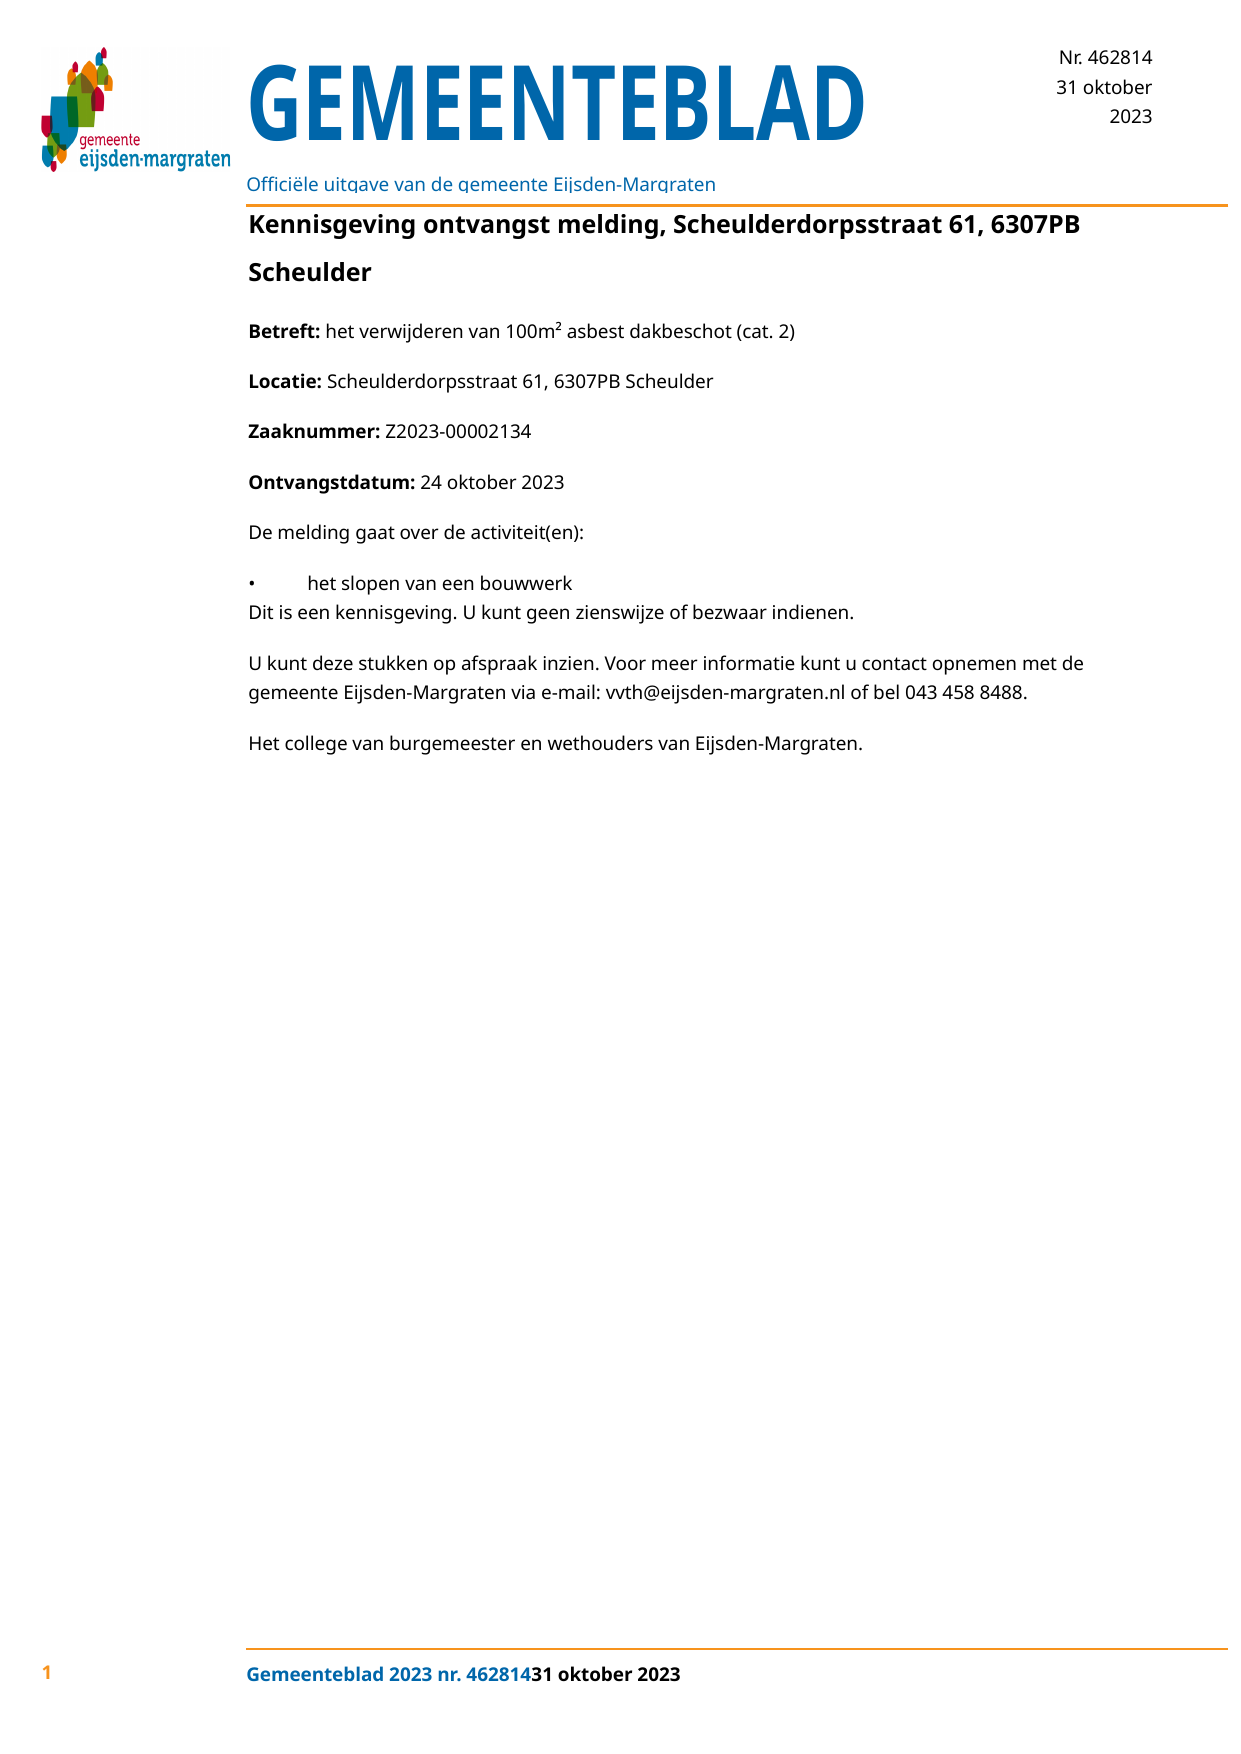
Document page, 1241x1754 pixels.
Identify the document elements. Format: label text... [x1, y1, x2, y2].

text U kunt deze stukken op afspraak inzien. Voor meer informatie kunt u contact opnemen met de gemeente Eijsden-Margraten via e-mail: vvth@eijsden-margraten.nl of bel 043 458 8488. [248, 650, 1152, 705]
text De melding gaat over de activiteit(en): [248, 519, 1152, 545]
list het slopen van een bouwwerk [248, 570, 1152, 596]
text Ontvangstdatum: 24 oktober 2023 [248, 469, 1152, 495]
text Zaaknummer: Z2023-00002134 [248, 419, 1152, 444]
text Dit is een kennisgeving. U kunt geen zienswijze of bezwaar indienen. [248, 599, 1152, 625]
picture [41, 47, 231, 172]
text Betreft: het verwijderen van 100m² asbest dakbeschot (cat. 2) [248, 318, 1152, 344]
text Kennisgeving ontvangst melding, Scheulderdorpsstraat 61, 6307PB Scheulder [248, 207, 1152, 288]
text Het college van burgemeester en wethouders van Eijsden-Margraten. [248, 730, 1152, 756]
text Locatie: Scheulderdorpsstraat 61, 6307PB Scheulder [248, 368, 1152, 394]
